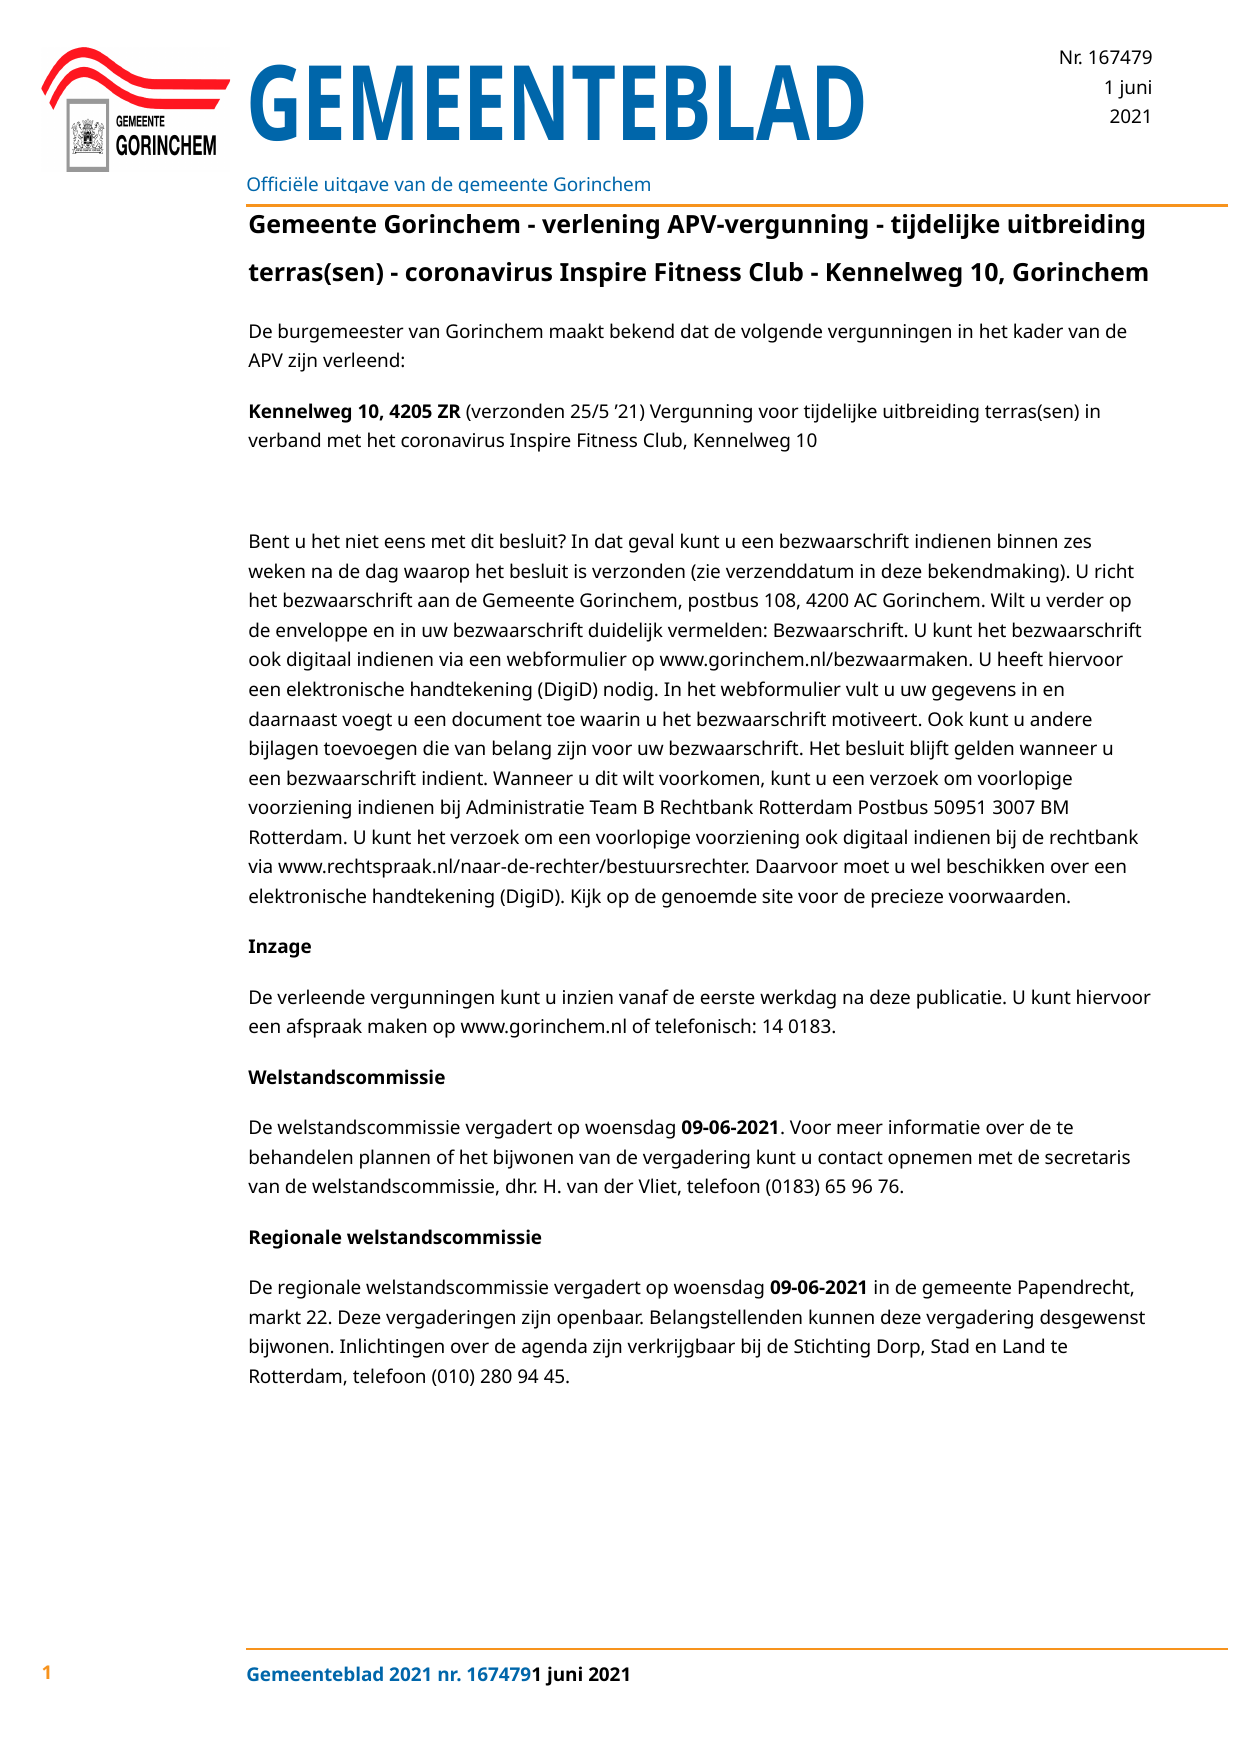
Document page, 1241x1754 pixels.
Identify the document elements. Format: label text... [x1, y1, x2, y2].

text De burgemeester van Gorinchem maakt bekend dat de volgende vergunningen in het kader van de APV zijn verleend: [248, 318, 1152, 373]
text De welstandscommissie vergadert op woensdag 09-06-2021. Voor meer informatie over de te behandelen plannen of het bijwonen van de vergadering kunt u contact opnemen met de secretaris van de welstandscommissie, dhr. H. van der Vliet, telefoon (0183) 65 96 76. [248, 1114, 1152, 1199]
text Welstandscommissie [248, 1064, 1152, 1090]
text De regionale welstandscommissie vergadert op woensdag 09-06-2021 in de gemeente Papendrecht, markt 22. Deze vergaderingen zijn openbaar. Belangstellenden kunnen deze vergadering desgewenst bijwonen. Inlichtingen over de agenda zijn verkrijgbaar bij de Stichting Dorp, Stad en Land te Rotterdam, telefoon (010) 280 94 45. [248, 1274, 1152, 1389]
text Regionale welstandscommissie [248, 1224, 1152, 1250]
picture [41, 47, 231, 172]
text Inzage [248, 934, 1152, 959]
text Bent u het niet eens met dit besluit? In dat geval kunt u een bezwaarschrift indienen binnen zes weken na de dag waarop het besluit is verzonden (zie verzenddatum in deze bekendmaking). U richt het bezwaarschrift aan de Gemeente Gorinchem, postbus 108, 4200 AC Gorinchem. Wilt u verder op de enveloppe en in uw bezwaarschrift duidelijk vermelden: Bezwaarschrift. U kunt het bezwaarschrift ook digitaal indienen via een webformulier op www.gorinchem.nl/bezwaarmaken. U heeft hiervoor een elektronische handtekening (DigiD) nodig. In het webformulier vult u uw gegevens in en daarnaast voegt u een document toe waarin u het bezwaarschrift motiveert. Ook kunt u andere bijlagen toevoegen die van belang zijn voor uw bezwaarschrift. Het besluit blijft gelden wanneer u een bezwaarschrift indient. Wanneer u dit wilt voorkomen, kunt u een verzoek om voorlopige voorziening indienen bij Administratie Team B Rechtbank Rotterdam Postbus 50951 3007 BM Rotterdam. U kunt het verzoek om een voorlopige voorziening ook digitaal indienen bij de rechtbank via www.rechtspraak.nl/naar-de-rechter/bestuursrechter. Daarvoor moet u wel beschikken over een elektronische handtekening (DigiD). Kijk op de genoemde site voor de precieze voorwaarden. [248, 528, 1152, 909]
text Kennelweg 10, 4205 ZR (verzonden 25/5 ’21) Vergunning voor tijdelijke uitbreiding terras(sen) in verband met het coronavirus Inspire Fitness Club, Kennelweg 10 [248, 398, 1152, 453]
text De verleende vergunningen kunt u inzien vanaf de eerste werkdag na deze publicatie. U kunt hiervoor een afspraak maken op www.gorinchem.nl of telefonisch: 14 0183. [248, 984, 1152, 1039]
text Gemeente Gorinchem - verlening APV-vergunning - tijdelijke uitbreiding terras(sen) - coronavirus Inspire Fitness Club - Kennelweg 10, Gorinchem [248, 207, 1152, 288]
